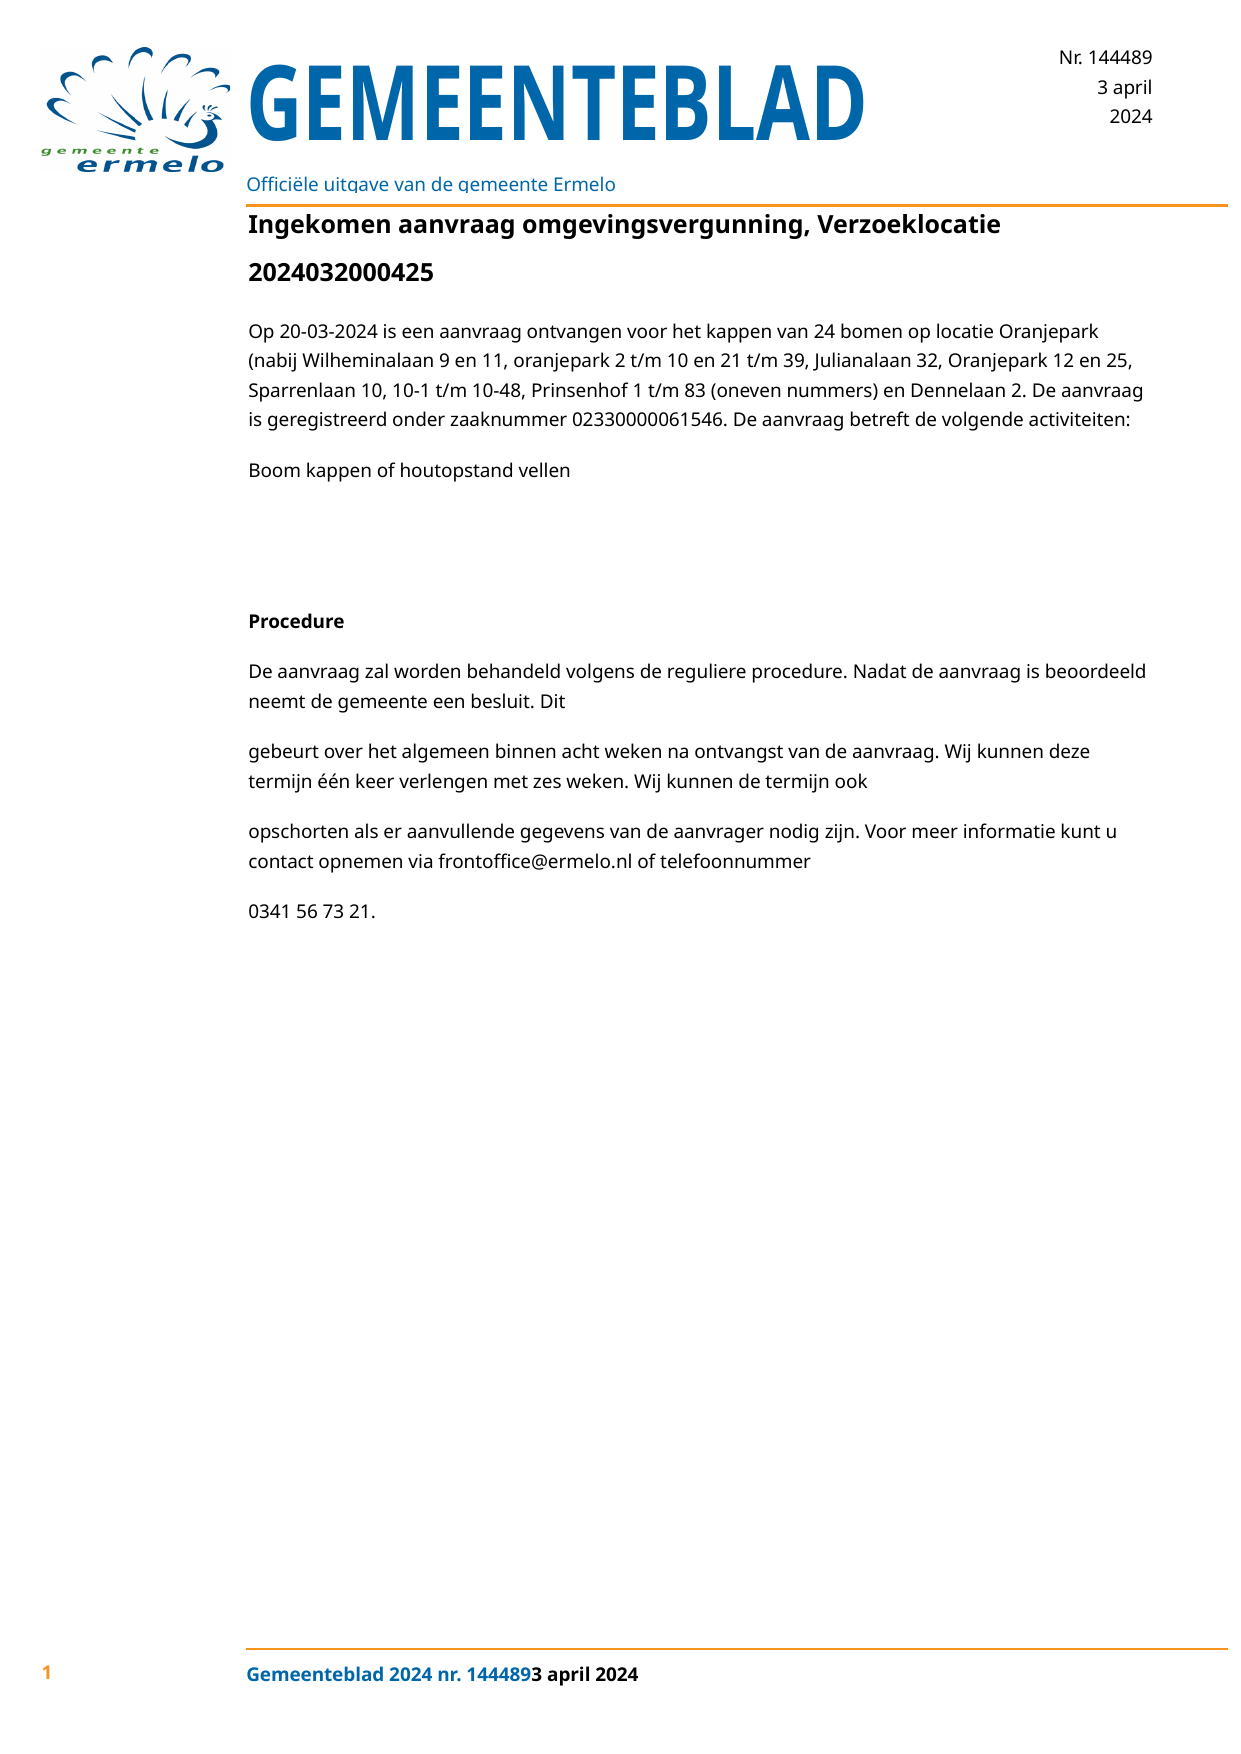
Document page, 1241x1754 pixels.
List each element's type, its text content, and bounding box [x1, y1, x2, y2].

text Op 20-03-2024 is een aanvraag ontvangen voor het kappen van 24 bomen op locatie Oranjepark (nabij Wilheminalaan 9 en 11, oranjepark 2 t/m 10 en 21 t/m 39, Julianalaan 32, Oranjepark 12 en 25, Sparrenlaan 10, 10-1 t/m 10-48, Prinsenhof 1 t/m 83 (oneven nummers) en Dennelaan 2. De aanvraag is geregistreerd onder zaaknummer 02330000061546. De aanvraag betreft de volgende activiteiten: [248, 318, 1152, 432]
text gebeurt over het algemeen binnen acht weken na ontvangst van de aanvraag. Wij kunnen deze termijn één keer verlengen met zes weken. Wij kunnen de termijn ook [248, 739, 1152, 794]
text Procedure [248, 608, 1152, 634]
text Ingekomen aanvraag omgevingsvergunning, Verzoeklocatie 2024032000425 [248, 207, 1152, 288]
text 0341 56 73 21. [248, 899, 1152, 924]
text opschorten als er aanvullende gegevens van de aanvrager nodig zijn. Voor meer informatie kunt u contact opnemen via frontoffice@ermelo.nl of telefoonnummer [248, 819, 1152, 874]
text Boom kappen of houtopstand vellen [248, 457, 1152, 483]
picture [41, 47, 231, 172]
text De aanvraag zal worden behandeld volgens de reguliere procedure. Nadat de aanvraag is beoordeeld neemt de gemeente een besluit. Dit [248, 659, 1152, 714]
